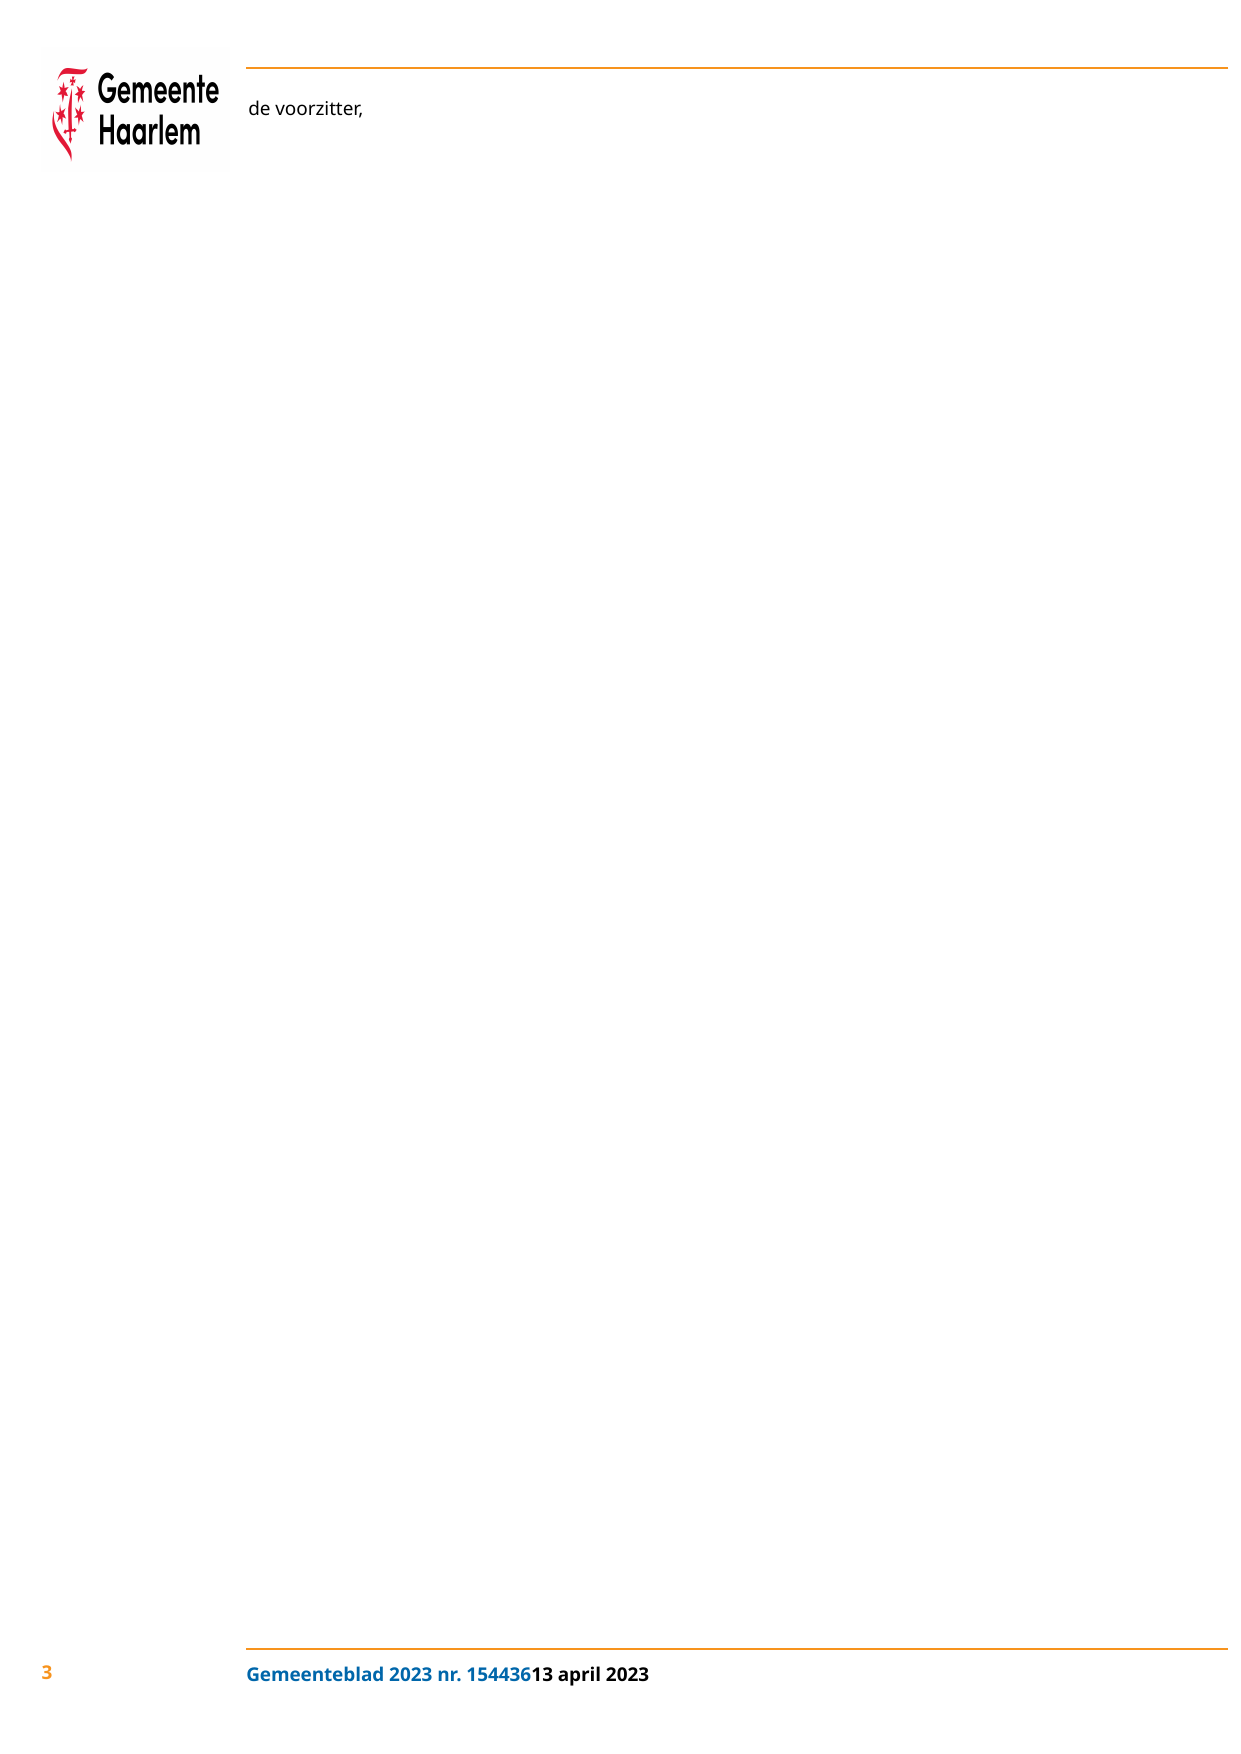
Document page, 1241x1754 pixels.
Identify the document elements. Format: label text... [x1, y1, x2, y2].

text de voorzitter, [248, 95, 1152, 121]
picture [41, 47, 231, 172]
